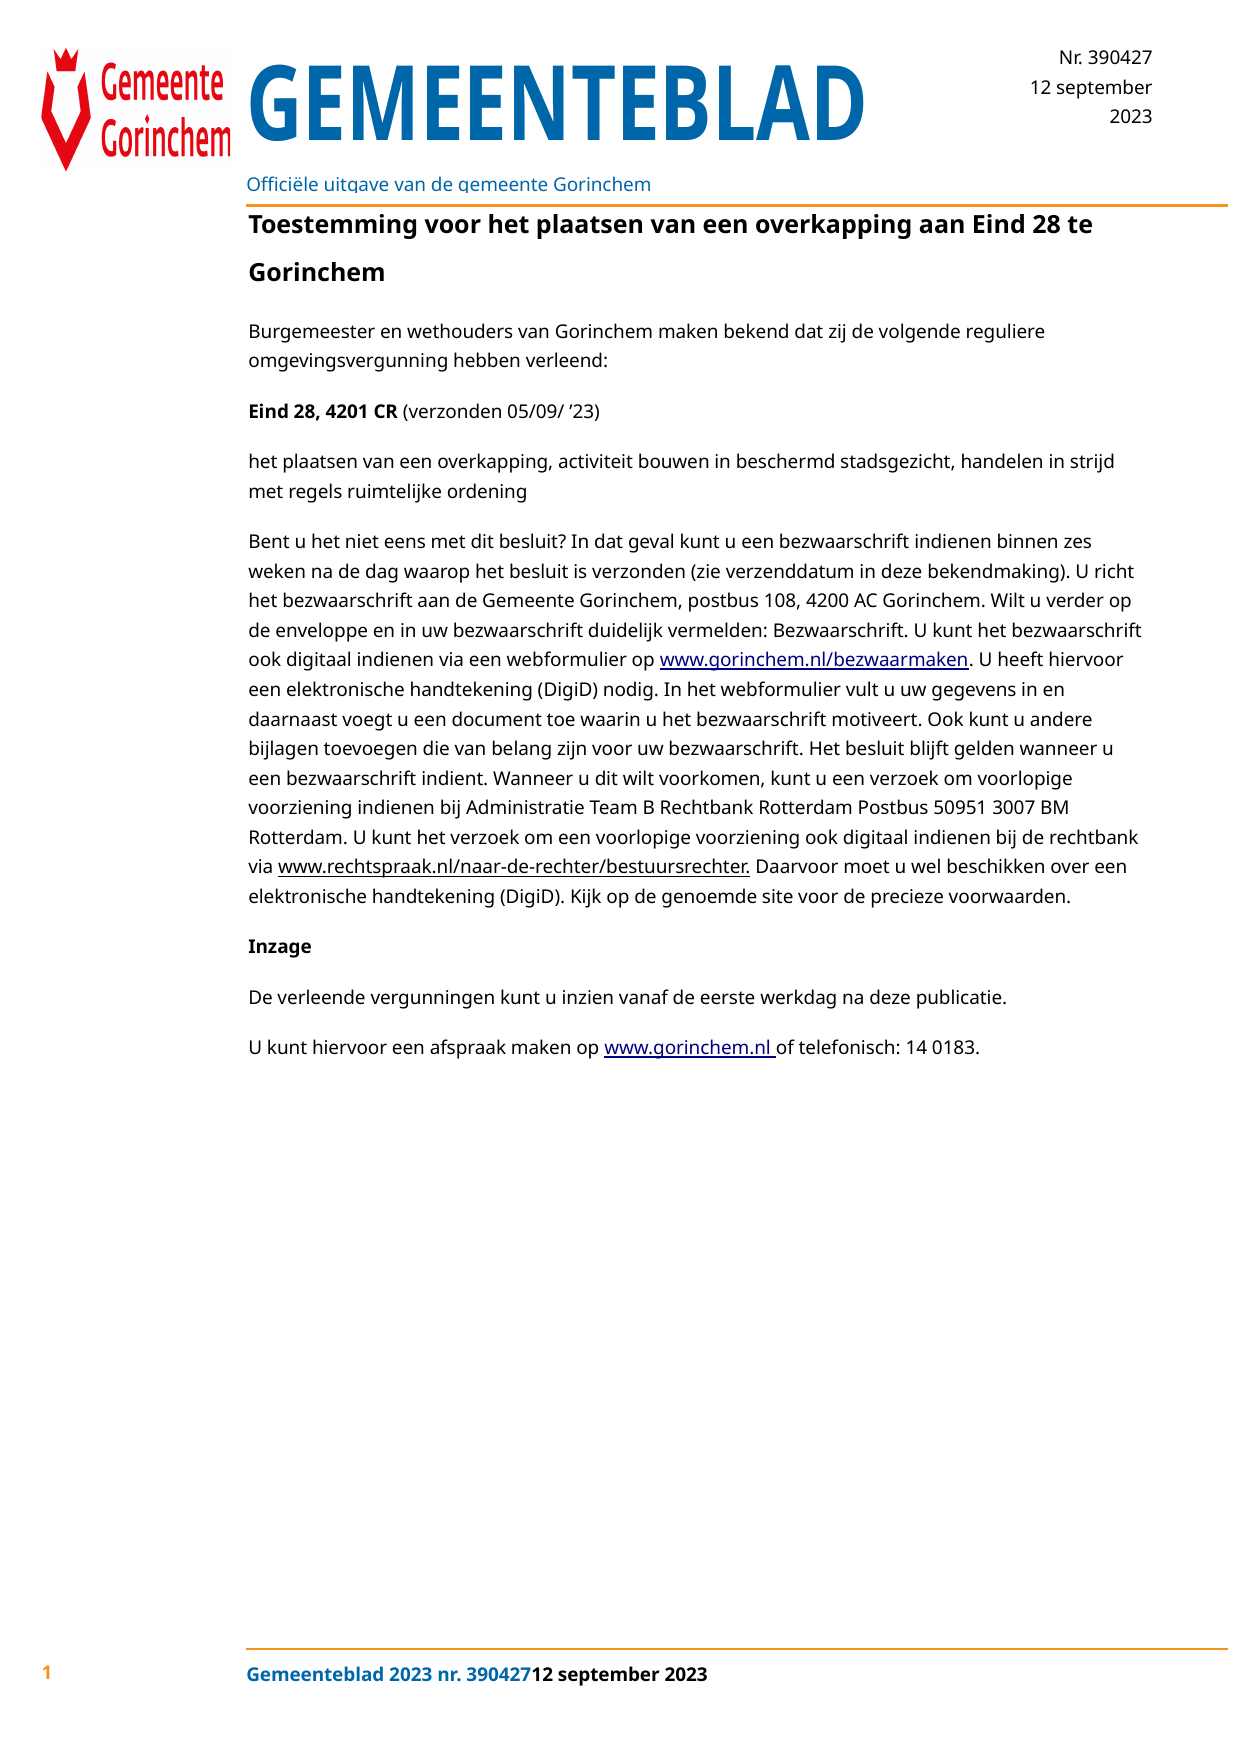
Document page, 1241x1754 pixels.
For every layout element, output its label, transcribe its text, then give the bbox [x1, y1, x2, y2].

text U kunt hiervoor een afspraak maken op www.gorinchem.nl of telefonisch: 14 0183. [248, 1034, 1152, 1060]
text het plaatsen van een overkapping, activiteit bouwen in beschermd stadsgezicht, handelen in strijd met regels ruimtelijke ordening [248, 448, 1152, 504]
picture [41, 47, 231, 172]
text De verleende vergunningen kunt u inzien vanaf de eerste werkdag na deze publicatie. [248, 984, 1152, 1010]
text Inzage [248, 934, 1152, 959]
text Toestemming voor het plaatsen van een overkapping aan Eind 28 te Gorinchem [248, 207, 1152, 288]
text Eind 28, 4201 CR (verzonden 05/09/ ’23) [248, 398, 1152, 424]
text Burgemeester en wethouders van Gorinchem maken bekend dat zij de volgende reguliere omgevingsvergunning hebben verleend: [248, 318, 1152, 373]
text Bent u het niet eens met dit besluit? In dat geval kunt u een bezwaarschrift indienen binnen zes weken na de dag waarop het besluit is verzonden (zie verzenddatum in deze bekendmaking). U richt het bezwaarschrift aan de Gemeente Gorinchem, postbus 108, 4200 AC Gorinchem. Wilt u verder op de enveloppe en in uw bezwaarschrift duidelijk vermelden: Bezwaarschrift. U kunt het bezwaarschrift ook digitaal indienen via een webformulier op www.gorinchem.nl/bezwaarmaken. U heeft hiervoor een elektronische handtekening (DigiD) nodig. In het webformulier vult u uw gegevens in en daarnaast voegt u een document toe waarin u het bezwaarschrift motiveert. Ook kunt u andere bijlagen toevoegen die van belang zijn voor uw bezwaarschrift. Het besluit blijft gelden wanneer u een bezwaarschrift indient. Wanneer u dit wilt voorkomen, kunt u een verzoek om voorlopige voorziening indienen bij Administratie Team B Rechtbank Rotterdam Postbus 50951 3007 BM Rotterdam. U kunt het verzoek om een voorlopige voorziening ook digitaal indienen bij de rechtbank via www.rechtspraak.nl/naar-de-rechter/bestuursrechter. Daarvoor moet u wel beschikken over een elektronische handtekening (DigiD). Kijk op de genoemde site voor de precieze voorwaarden. [248, 528, 1152, 909]
